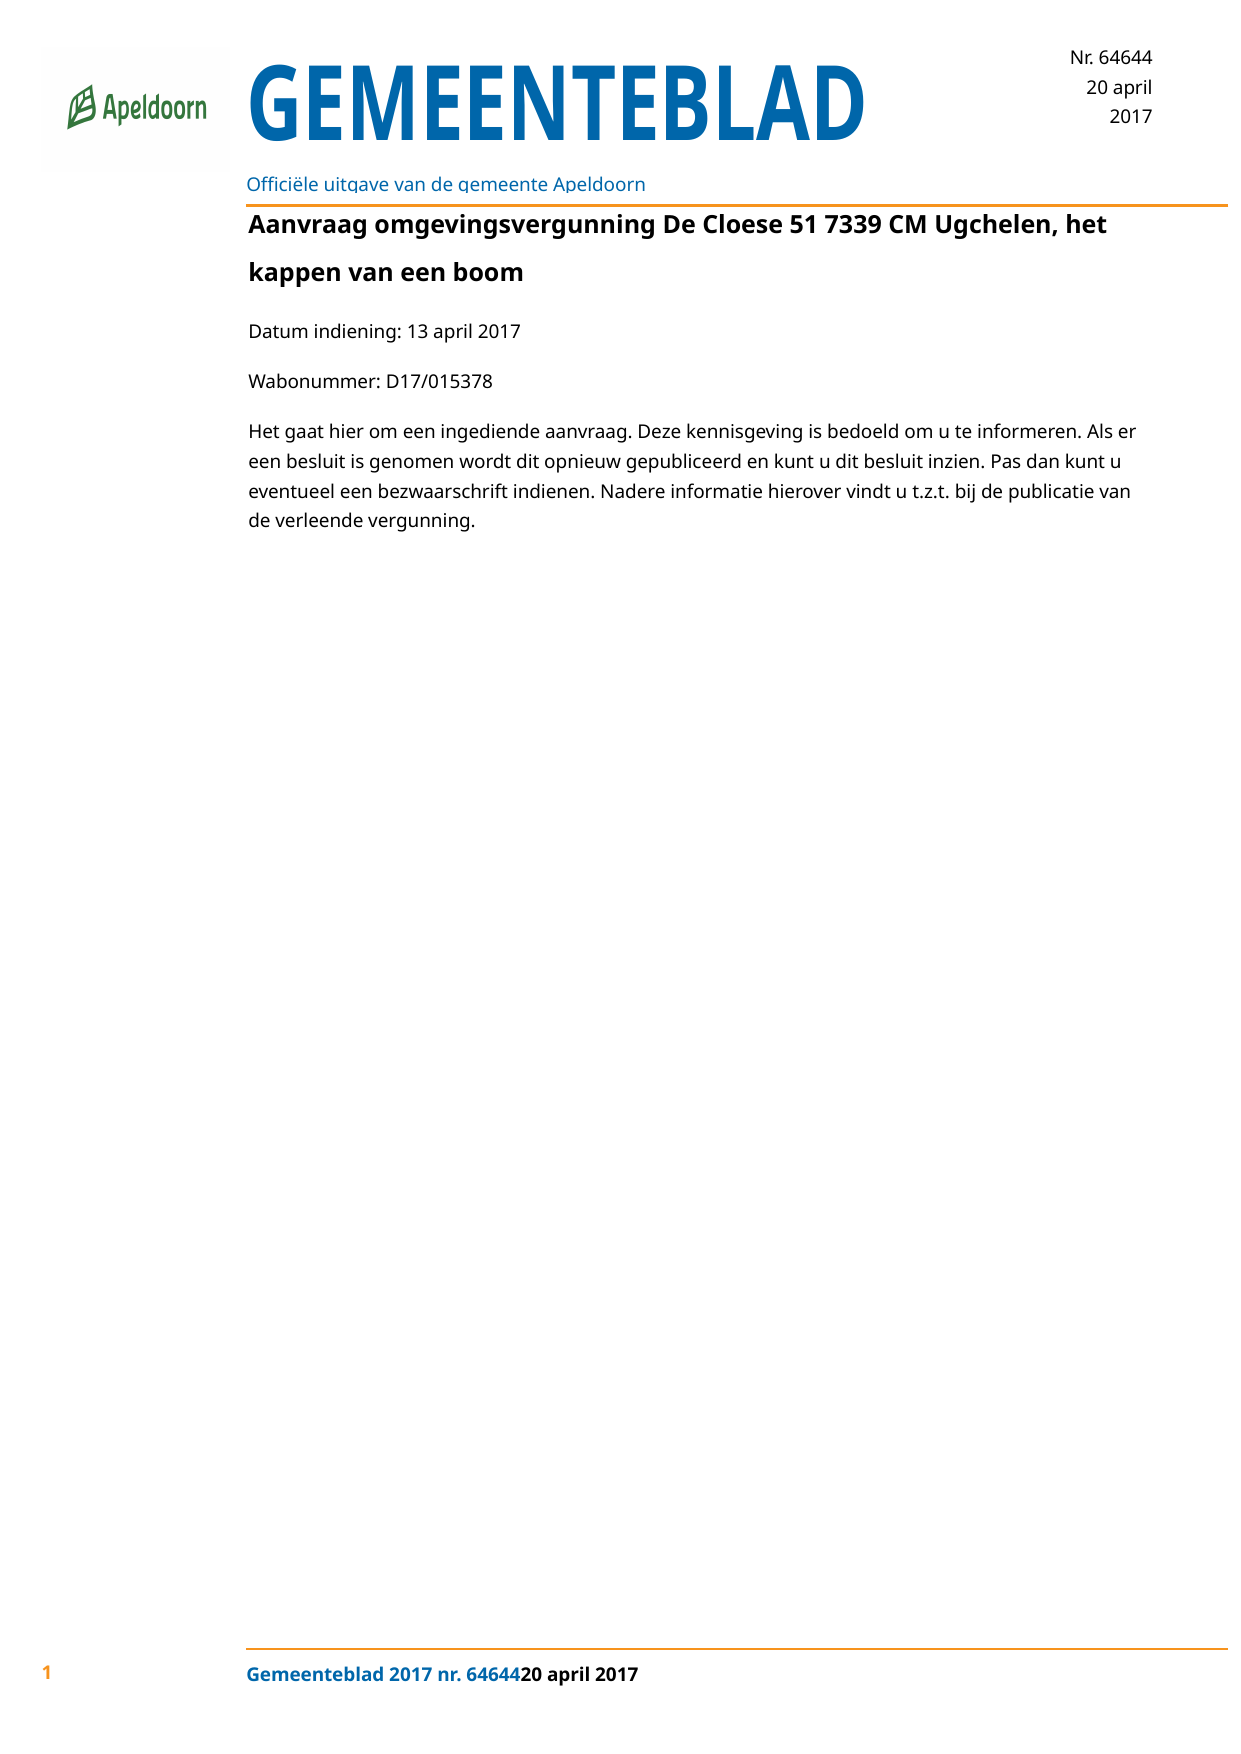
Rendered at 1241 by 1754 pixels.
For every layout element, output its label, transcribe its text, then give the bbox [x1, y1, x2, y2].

text Datum indiening: 13 april 2017 [248, 318, 1152, 344]
text Het gaat hier om een ingediende aanvraag. Deze kennisgeving is bedoeld om u te informeren. Als er een besluit is genomen wordt dit opnieuw gepubliceerd en kunt u dit besluit inzien. Pas dan kunt u eventueel een bezwaarschrift indienen. Nadere informatie hierover vindt u t.z.t. bij de publicatie van de verleende vergunning. [248, 419, 1152, 533]
picture [41, 47, 231, 172]
text Aanvraag omgevingsvergunning De Cloese 51 7339 CM Ugchelen, het kappen van een boom [248, 207, 1152, 288]
text Wabonummer: D17/015378 [248, 368, 1152, 394]
